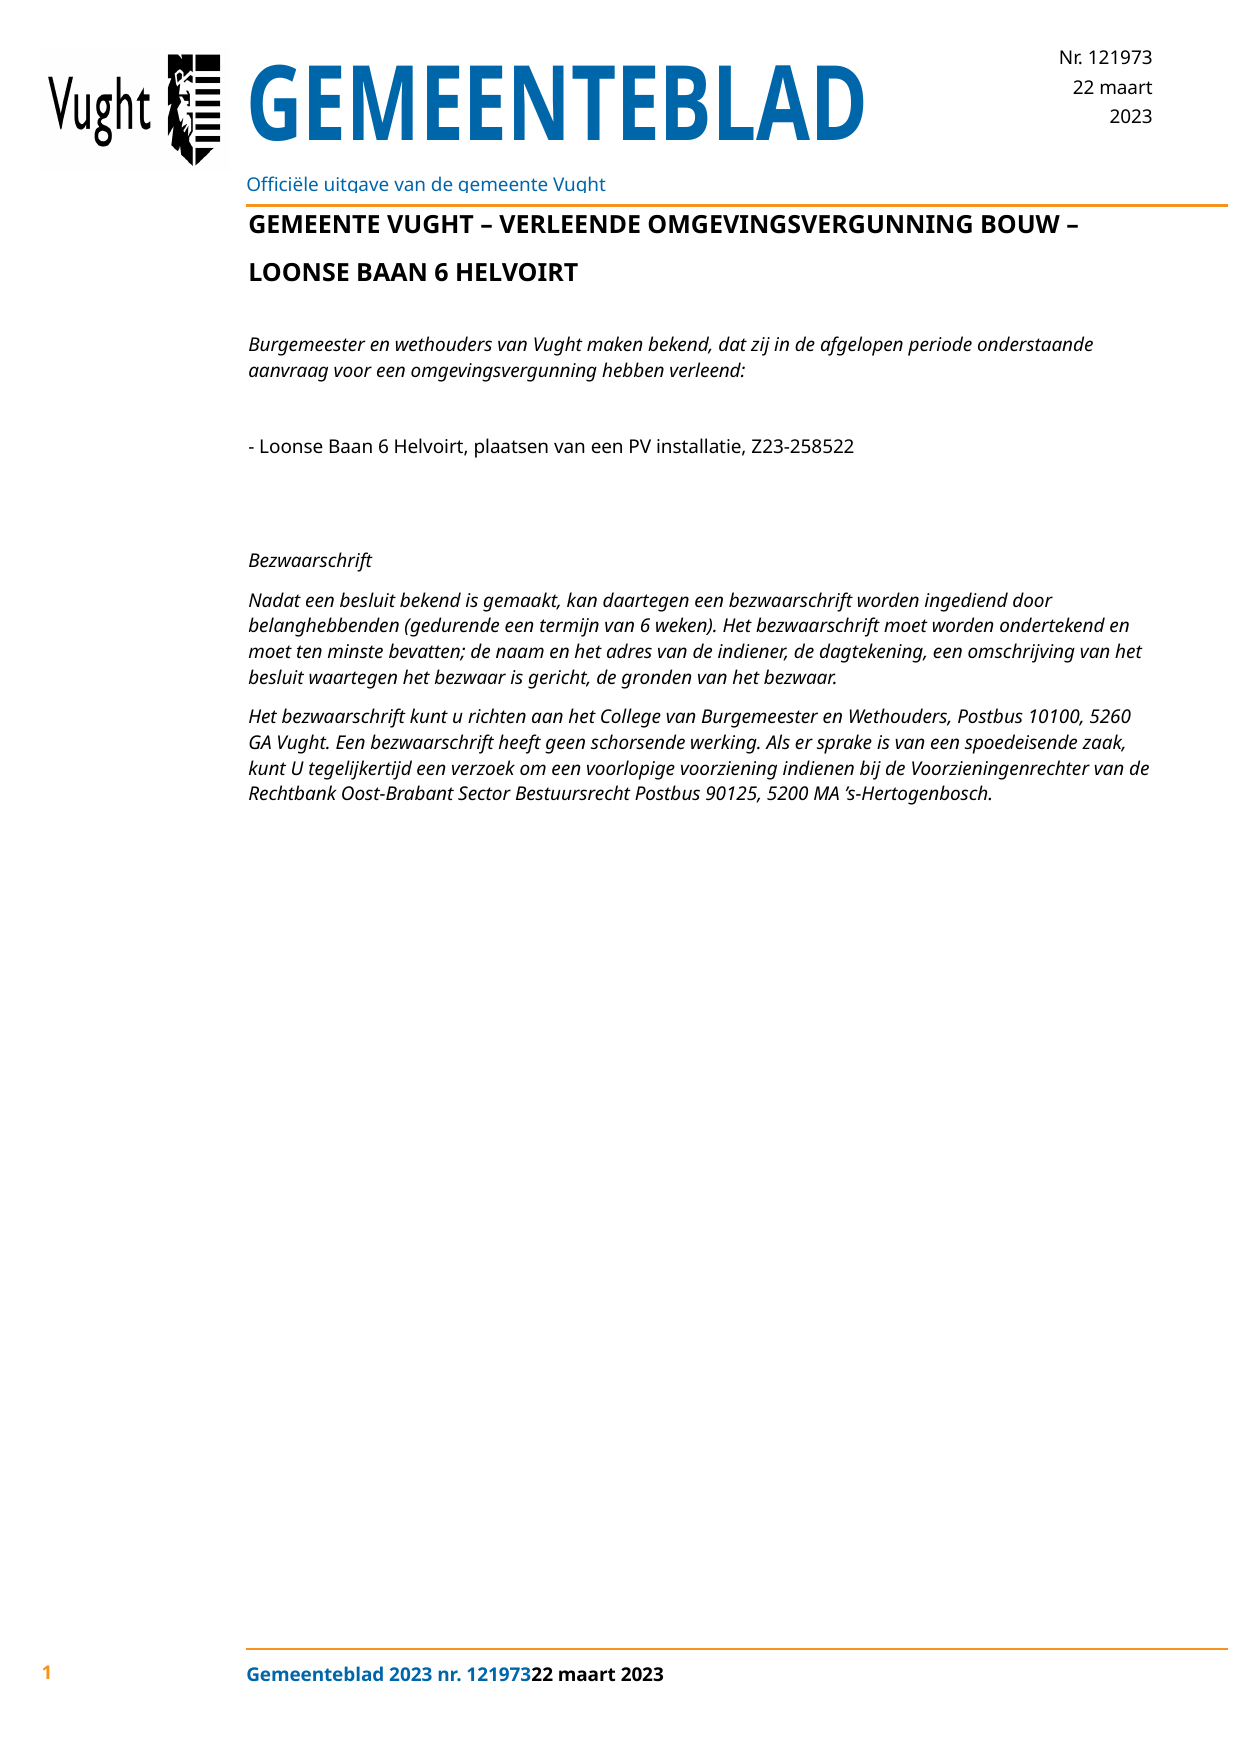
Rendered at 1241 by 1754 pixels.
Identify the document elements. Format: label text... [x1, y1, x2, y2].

text Burgemeester en wethouders van Vught maken bekend, dat zij in de afgelopen periode onderstaande aanvraag voor een omgevingsvergunning hebben verleend: [248, 331, 1152, 383]
text Nadat een besluit bekend is gemaakt, kan daartegen een bezwaarschrift worden ingediend door belanghebbenden (gedurende een termijn van 6 weken). Het bezwaarschrift moet worden ondertekend en moet ten minste bevatten; de naam en het adres van de indiener, de dagtekening, een omschrijving van het besluit waartegen het bezwaar is gericht, de gronden van het bezwaar. [248, 587, 1152, 690]
text - Loonse Baan 6 Helvoirt, plaatsen van een PV installatie, Z23-258522 [248, 433, 1152, 459]
text Bezwaarschrift [248, 548, 1152, 573]
text Het bezwaarschrift kunt u richten aan het College van Burgemeester en Wethouders, Postbus 10100, 5260 GA Vught. Een bezwaarschrift heeft geen schorsende werking. Als er sprake is van een spoedeisende zaak, kunt U tegelijkertijd een verzoek om een voorlopige voorziening indienen bij de Voorzieningenrechter van de Rechtbank Oost-Brabant Sector Bestuursrecht Postbus 90125, 5200 MA ’s-Hertogenbosch. [248, 703, 1152, 806]
picture [41, 47, 231, 172]
text GEMEENTE VUGHT – VERLEENDE OMGEVINGSVERGUNNING BOUW – LOONSE BAAN 6 HELVOIRT [248, 207, 1152, 288]
